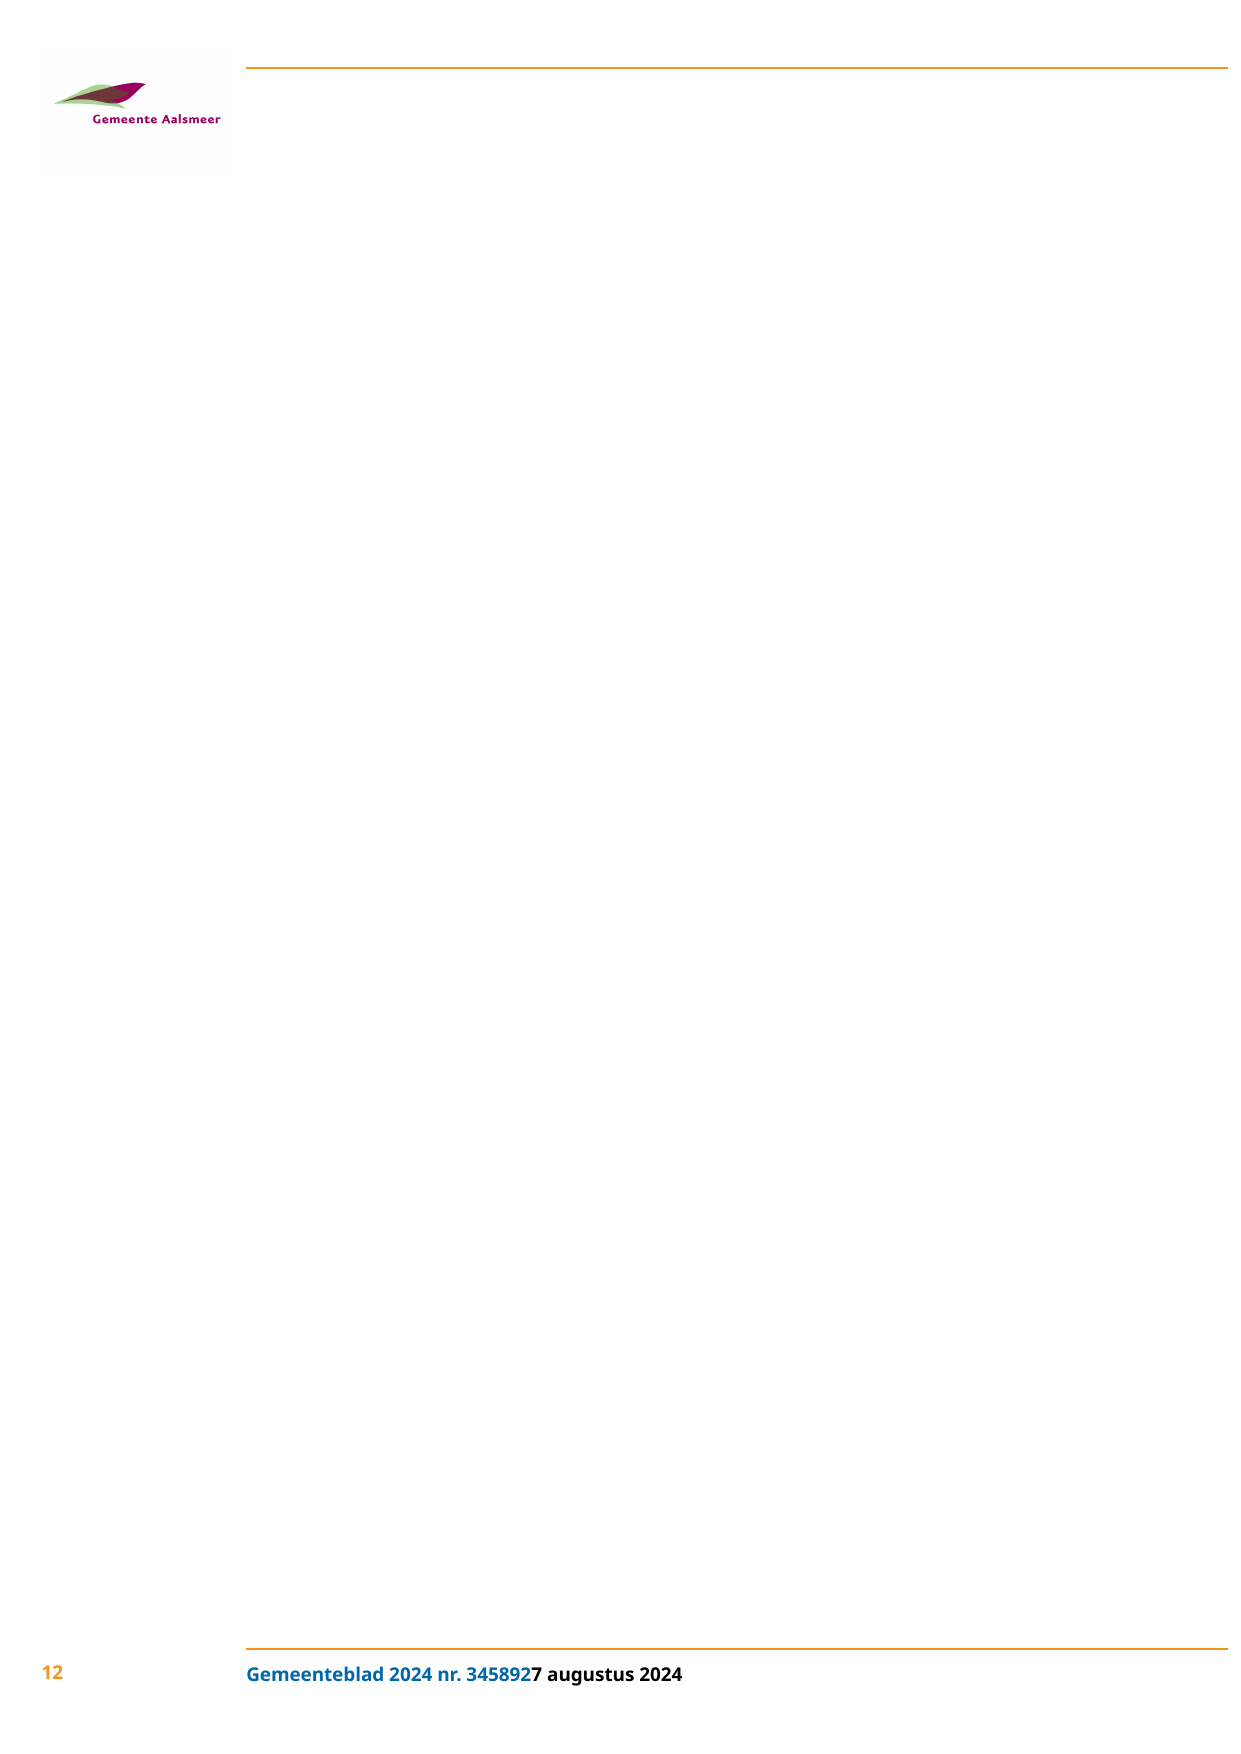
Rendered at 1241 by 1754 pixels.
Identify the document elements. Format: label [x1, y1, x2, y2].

picture [41, 47, 231, 172]
